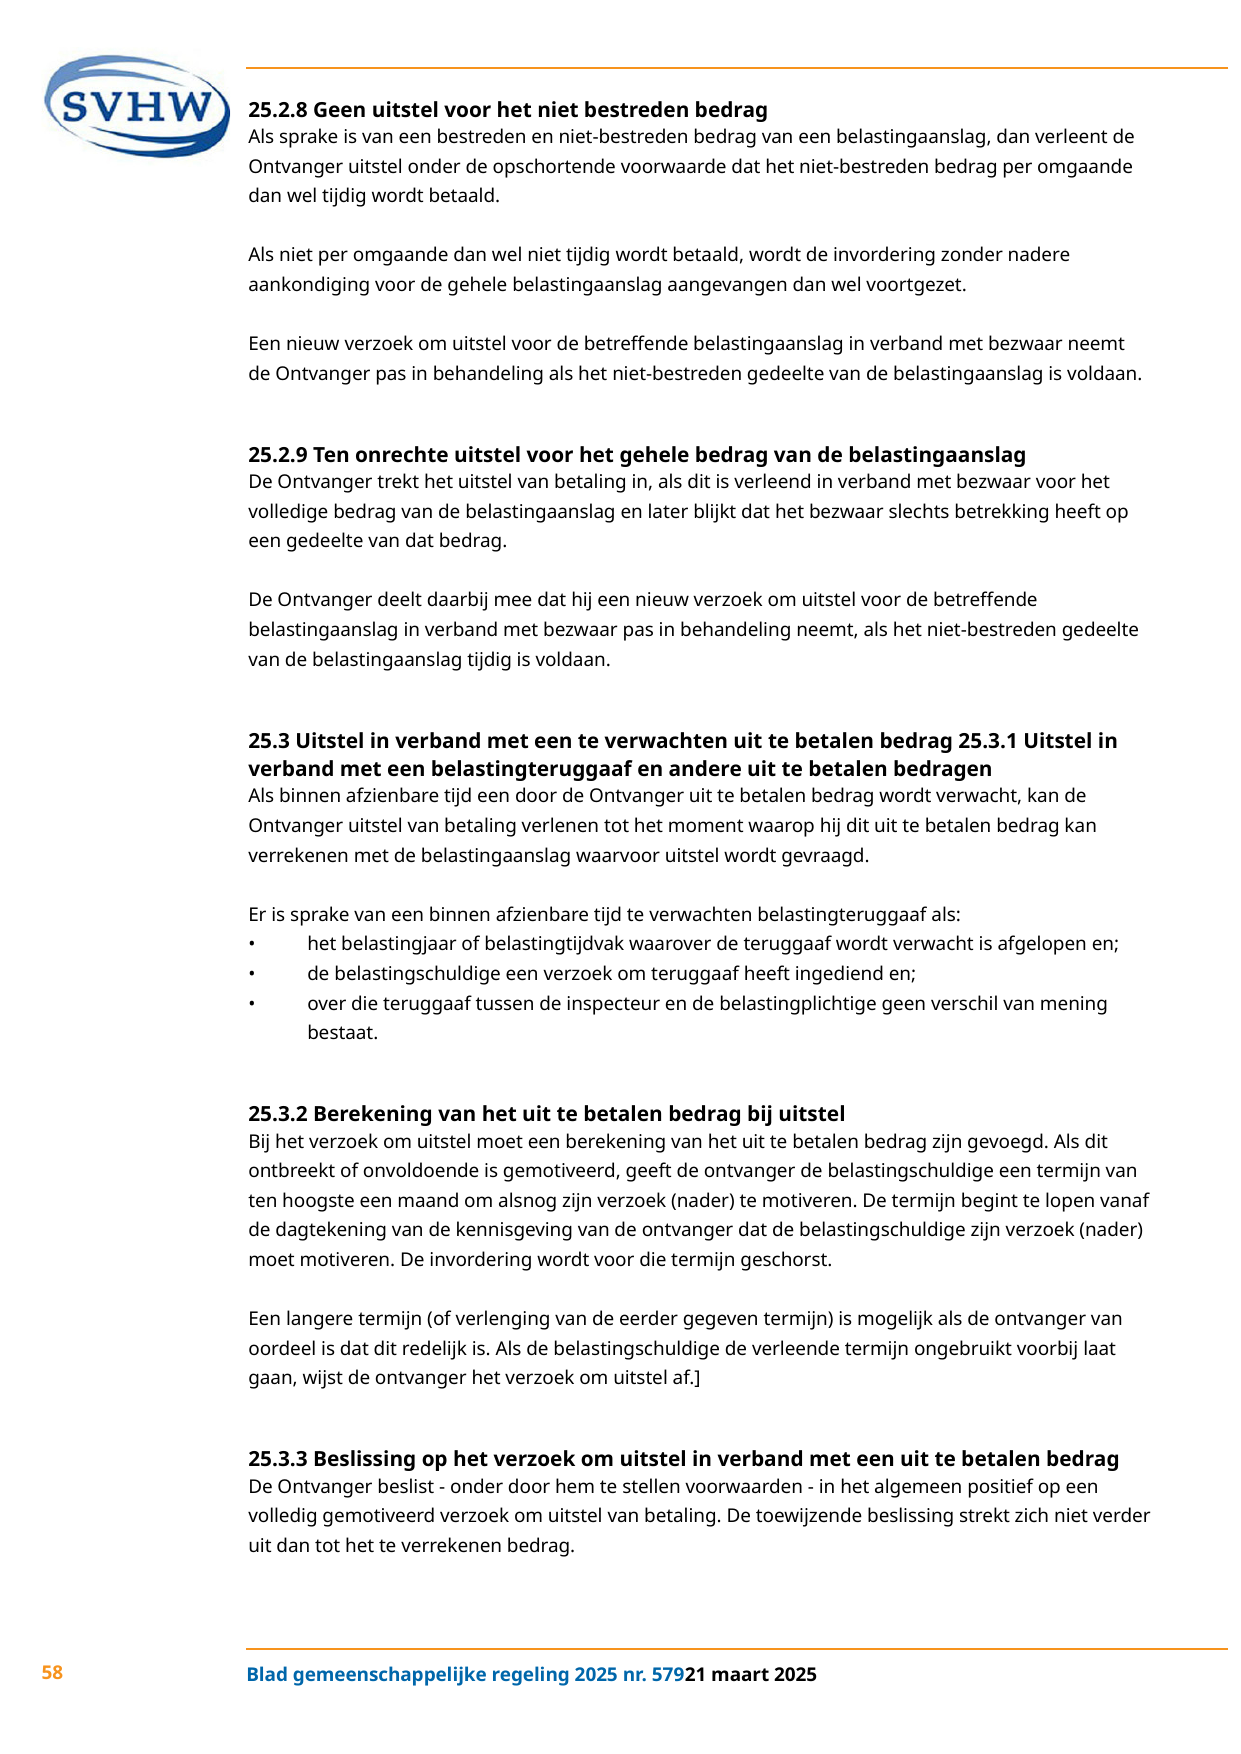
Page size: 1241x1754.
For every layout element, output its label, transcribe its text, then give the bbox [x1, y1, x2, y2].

text 25.3.3 Beslissing op het verzoek om uitstel in verband met een uit te betalen bedrag [248, 1444, 1152, 1473]
list over die teruggaaf tussen de inspecteur en de belastingplichtige geen verschil van mening bestaat. [248, 990, 1152, 1045]
text Als niet per omgaande dan wel niet tijdig wordt betaald, wordt de invordering zonder nadere aankondiging voor de gehele belastingaanslag aangevangen dan wel voortgezet. [248, 242, 1152, 297]
text Bij het verzoek om uitstel moet een berekening van het uit te betalen bedrag zijn gevoegd. Als dit ontbreekt of onvoldoende is gemotiveerd, geeft de ontvanger de belastingschuldige een termijn van ten hoogste een maand om alsnog zijn verzoek (nader) te motiveren. De termijn begint te lopen vanaf de dagtekening van de kennisgeving van de ontvanger dat de belastingschuldige zijn verzoek (nader) moet motiveren. De invordering wordt voor die termijn geschorst. [248, 1128, 1152, 1272]
text Als sprake is van een bestreden en niet-bestreden bedrag van een belastingaanslag, dan verleent de Ontvanger uitstel onder de opschortende voorwaarde dat het niet-bestreden bedrag per omgaande dan wel tijdig wordt betaald. [248, 123, 1152, 208]
text De Ontvanger deelt daarbij mee dat hij een nieuw verzoek om uitstel voor de betreffende belastingaanslag in verband met bezwaar pas in behandeling neemt, als het niet-bestreden gedeelte van de belastingaanslag tijdig is voldaan. [248, 587, 1152, 672]
list de belastingschuldige een verzoek om teruggaaf heeft ingediend en; [248, 960, 1152, 986]
text 25.3 Uitstel in verband met een te verwachten uit te betalen bedrag 25.3.1 Uitstel in verband met een belastingteruggaaf en andere uit te betalen bedragen [248, 726, 1152, 783]
text Als binnen afzienbare tijd een door de Ontvanger uit te betalen bedrag wordt verwacht, kan de Ontvanger uitstel van betaling verlenen tot het moment waarop hij dit uit te betalen bedrag kan verrekenen met de belastingaanslag waarvoor uitstel wordt gevraagd. [248, 783, 1152, 868]
text Een langere termijn (of verlenging van de eerder gegeven termijn) is mogelijk als de ontvanger van oordeel is dat dit redelijk is. Als de belastingschuldige de verleende termijn ongebruikt voorbij laat gaan, wijst de ontvanger het verzoek om uitstel af.] [248, 1305, 1152, 1390]
text De Ontvanger trekt het uitstel van betaling in, als dit is verleend in verband met bezwaar voor het volledige bedrag van de belastingaanslag en later blijkt dat het bezwaar slechts betrekking heeft op een gedeelte van dat bedrag. [248, 468, 1152, 553]
picture [41, 47, 231, 172]
text 25.2.8 Geen uitstel voor het niet bestreden bedrag [248, 95, 1152, 123]
text 25.2.9 Ten onrechte uitstel voor het gehele bedrag van de belastingaanslag [248, 440, 1152, 468]
text 25.3.2 Berekening van het uit te betalen bedrag bij uitstel [248, 1099, 1152, 1128]
list het belastingjaar of belastingtijdvak waarover de teruggaaf wordt verwacht is afgelopen en; [248, 931, 1152, 956]
text De Ontvanger beslist - onder door hem te stellen voorwaarden - in het algemeen positief op een volledig gemotiveerd verzoek om uitstel van betaling. De toewijzende beslissing strekt zich niet verder uit dan tot het te verrekenen bedrag. [248, 1473, 1152, 1558]
text Een nieuw verzoek om uitstel voor de betreffende belastingaanslag in verband met bezwaar neemt de Ontvanger pas in behandeling als het niet-bestreden gedeelte van de belastingaanslag is voldaan. [248, 330, 1152, 386]
text Er is sprake van een binnen afzienbare tijd te verwachten belastingteruggaaf als: [248, 901, 1152, 927]
